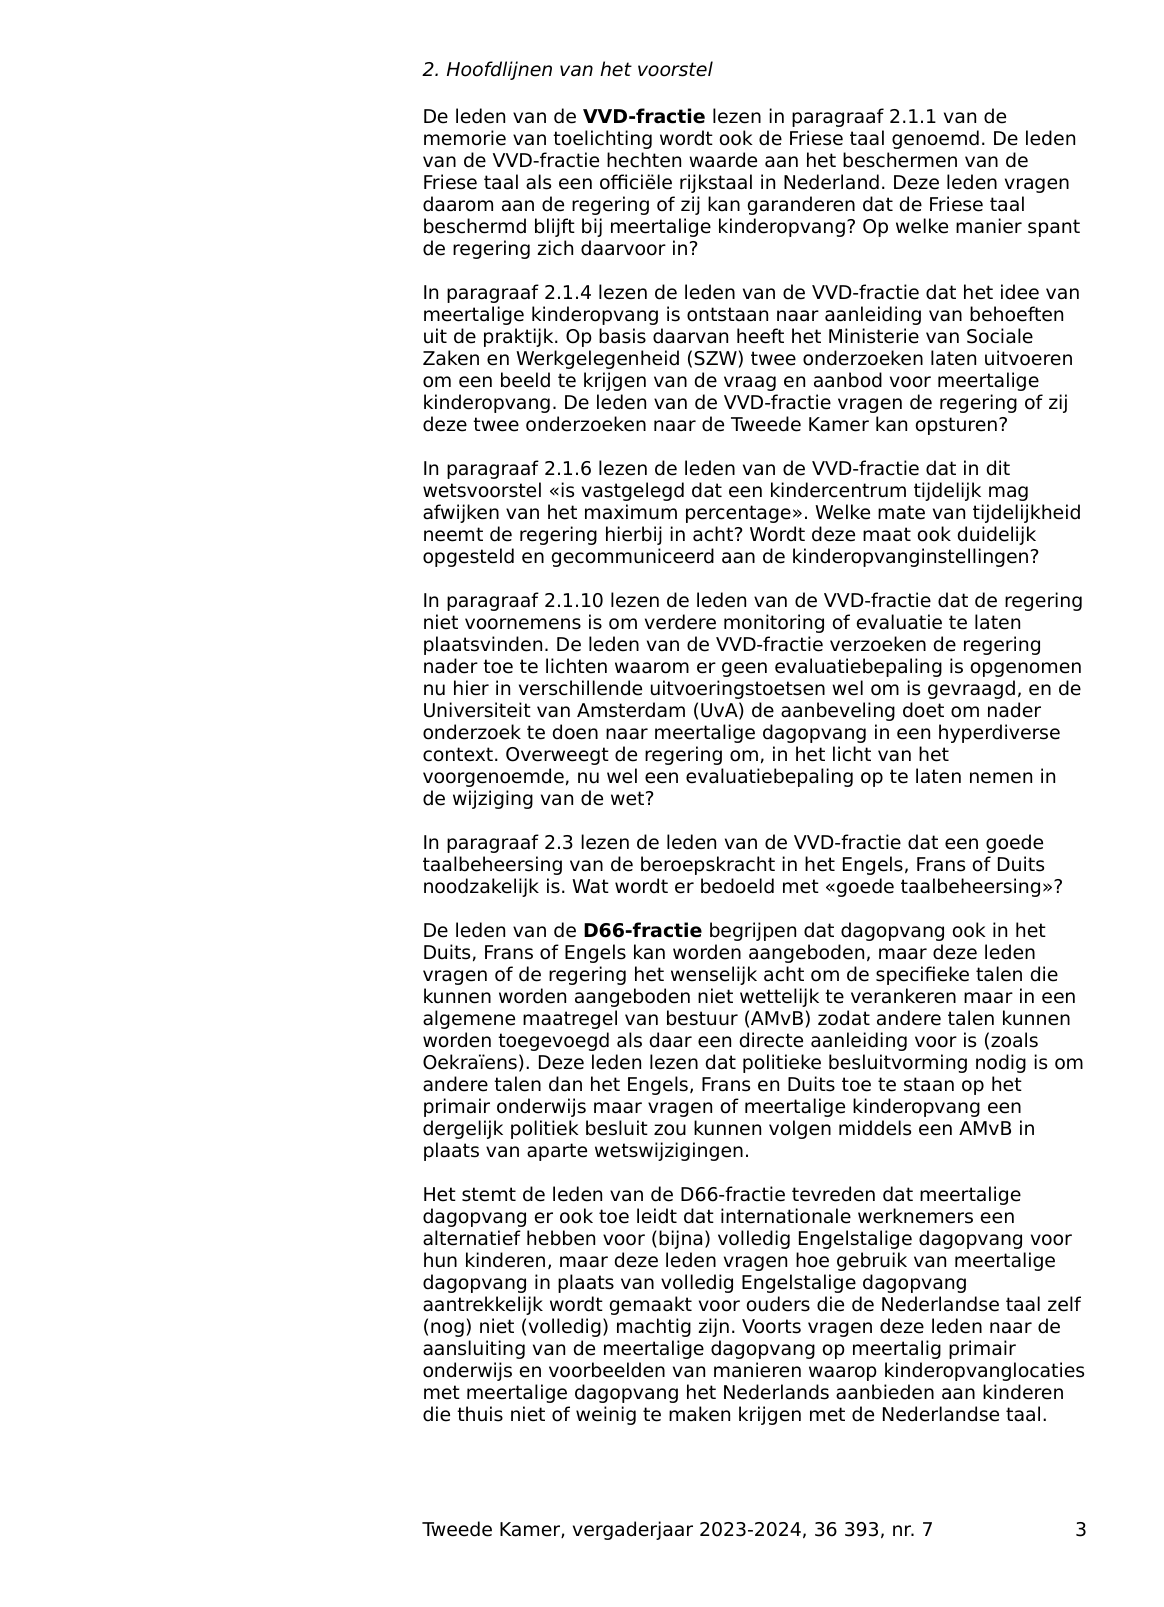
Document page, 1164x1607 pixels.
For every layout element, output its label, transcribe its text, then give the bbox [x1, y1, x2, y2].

text In paragraaf 2.1.4 lezen de leden van de VVD-fractie dat het idee van meertalige kinderopvang is ontstaan naar aanleiding van behoeften uit de praktijk. Op basis daarvan heeft het Ministerie van Sociale Zaken en Werkgelegenheid (SZW) twee onderzoeken laten uitvoeren om een beeld te krijgen van de vraag en aanbod voor meertalige kinderopvang. De leden van de VVD-fractie vragen de regering of zij deze twee onderzoeken naar de Tweede Kamer kan opsturen? [422, 282, 1087, 436]
text In paragraaf 2.1.10 lezen de leden van de VVD-fractie dat de regering niet voornemens is om verdere monitoring of evaluatie te laten plaatsvinden. De leden van de VVD-fractie verzoeken de regering nader toe te lichten waarom er geen evaluatiebepaling is opgenomen nu hier in verschillende uitvoeringstoetsen wel om is gevraagd, en de Universiteit van Amsterdam (UvA) de aanbeveling doet om nader onderzoek te doen naar meertalige dagopvang in een hyperdiverse context. Overweegt de regering om, in het licht van het voorgenoemde, nu wel een evaluatiebepaling op te laten nemen in de wijziging van de wet? [422, 590, 1087, 810]
subtitle 2. Hoofdlijnen van het voorstel [422, 59, 1087, 81]
text Het stemt de leden van de D66-fractie tevreden dat meertalige dagopvang er ook toe leidt dat internationale werknemers een alternatief hebben voor (bijna) volledig Engelstalige dagopvang voor hun kinderen, maar deze leden vragen hoe gebruik van meertalige dagopvang in plaats van volledig Engelstalige dagopvang aantrekkelijk wordt gemaakt voor ouders die de Nederlandse taal zelf (nog) niet (volledig) machtig zijn. Voorts vragen deze leden naar de aansluiting van de meertalige dagopvang op meertalig primair onderwijs en voorbeelden van manieren waarop kinderopvanglocaties met meertalige dagopvang het Nederlands aanbieden aan kinderen die thuis niet of weinig te maken krijgen met de Nederlandse taal. [422, 1184, 1087, 1426]
text In paragraaf 2.1.6 lezen de leden van de VVD-fractie dat in dit wetsvoorstel «is vastgelegd dat een kindercentrum tijdelijk mag afwijken van het maximum percentage». Welke mate van tijdelijkheid neemt de regering hierbij in acht? Wordt deze maat ook duidelijk opgesteld en gecommuniceerd aan de kinderopvanginstellingen? [422, 458, 1087, 568]
text In paragraaf 2.3 lezen de leden van de VVD-fractie dat een goede taalbeheersing van de beroepskracht in het Engels, Frans of Duits noodzakelijk is. Wat wordt er bedoeld met «goede taalbeheersing»? [422, 832, 1087, 898]
text De leden van de D66-fractie begrijpen dat dagopvang ook in het Duits, Frans of Engels kan worden aangeboden, maar deze leden vragen of de regering het wenselijk acht om de specifieke talen die kunnen worden aangeboden niet wettelijk te verankeren maar in een algemene maatregel van bestuur (AMvB) zodat andere talen kunnen worden toegevoegd als daar een directe aanleiding voor is (zoals Oekraïens). Deze leden lezen dat politieke besluitvorming nodig is om andere talen dan het Engels, Frans en Duits toe te staan op het primair onderwijs maar vragen of meertalige kinderopvang een dergelijk politiek besluit zou kunnen volgen middels een AMvB in plaats van aparte wetswijzigingen. [422, 920, 1087, 1162]
text De leden van de VVD-fractie lezen in paragraaf 2.1.1 van de memorie van toelichting wordt ook de Friese taal genoemd. De leden van de VVD-fractie hechten waarde aan het beschermen van de Friese taal als een officiële rijkstaal in Nederland. Deze leden vragen daarom aan de regering of zij kan garanderen dat de Friese taal beschermd blijft bij meertalige kinderopvang? Op welke manier spant de regering zich daarvoor in? [422, 106, 1087, 260]
